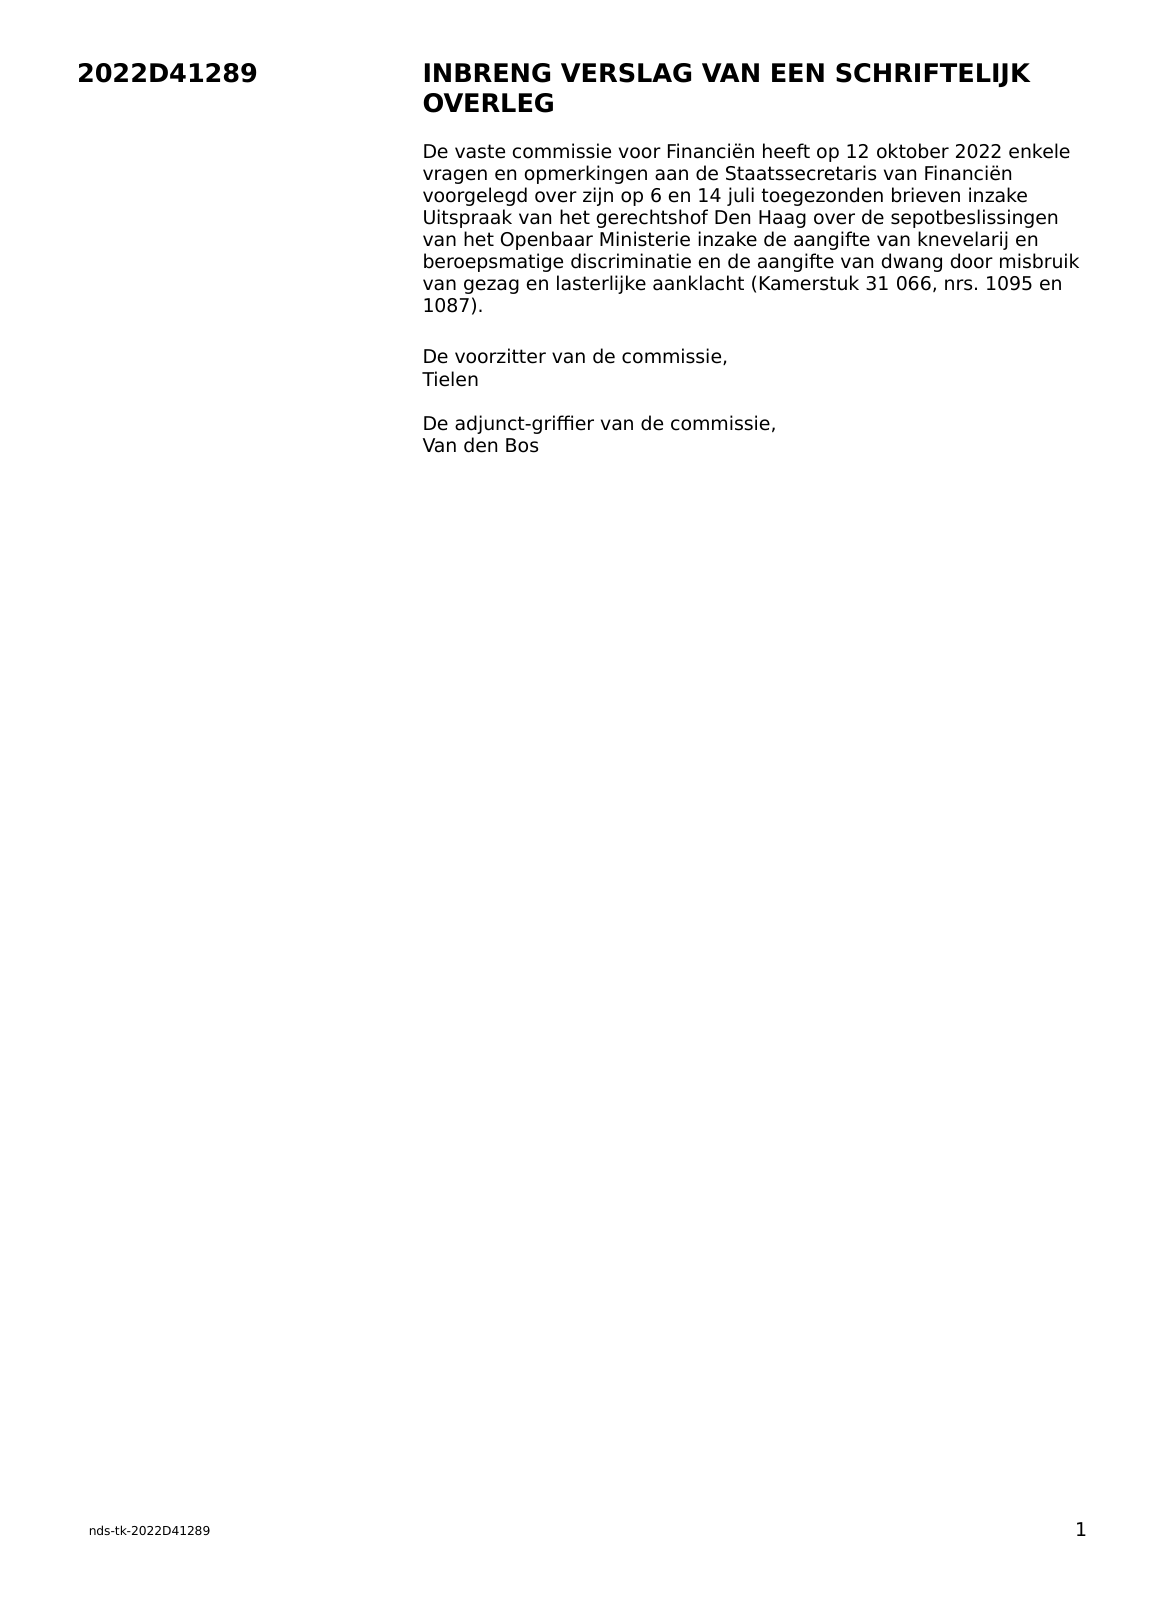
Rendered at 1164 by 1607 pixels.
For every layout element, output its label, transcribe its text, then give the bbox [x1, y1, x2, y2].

text De vaste commissie voor Financiën heeft op 12 oktober 2022 enkele vragen en opmerkingen aan de Staatssecretaris van Financiën voorgelegd over zijn op 6 en 14 juli toegezonden brieven inzake Uitspraak van het gerechtshof Den Haag over de sepotbeslissingen van het Openbaar Ministerie inzake de aangifte van knevelarij en beroepsmatige discriminatie en de aangifte van dwang door misbruik van gezag en lasterlijke aanklacht (Kamerstuk 31 066, nrs. 1095 en 1087). [422, 141, 1087, 316]
text 2022D41289 INBRENG VERSLAG VAN EEN SCHRIFTELIJK OVERLEG [77, 59, 1087, 118]
text De adjunct-griffier van de commissie, Van den Bos [422, 413, 1087, 457]
text De voorzitter van de commissie, Tielen [422, 346, 1087, 390]
text nds-tk-2022D41289 [88, 1524, 323, 1538]
